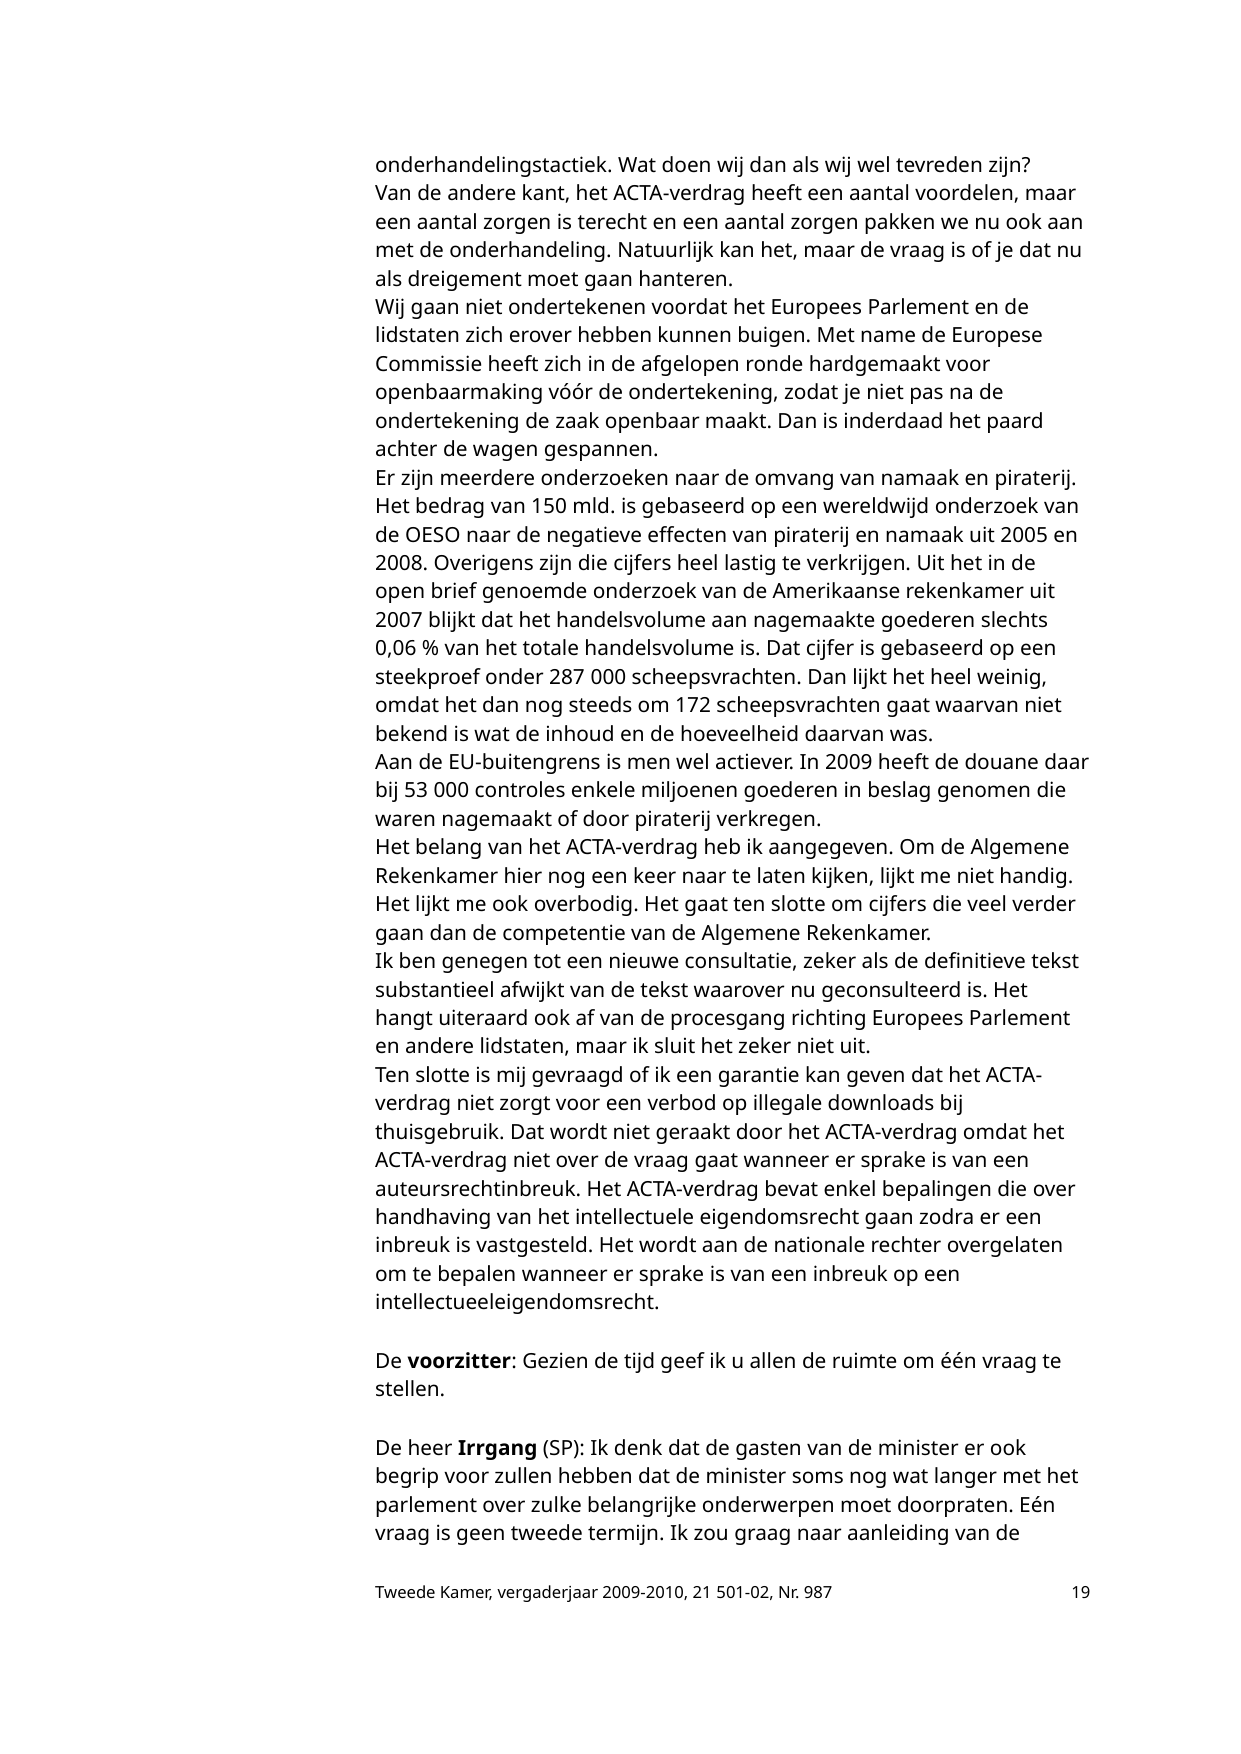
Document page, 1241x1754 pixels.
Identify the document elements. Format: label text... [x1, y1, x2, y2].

text onderhandelingstactiek. Wat doen wij dan als wij wel tevreden zijn? [375, 150, 1090, 178]
text Het belang van het ACTA-verdrag heb ik aangegeven. Om de Algemene Rekenkamer hier nog een keer naar te laten kijken, lijkt me niet handig. Het lijkt me ook overbodig. Het gaat ten slotte om cijfers die veel verder gaan dan de competentie van de Algemene Rekenkamer. [375, 832, 1090, 946]
text Wij gaan niet ondertekenen voordat het Europees Parlement en de lidstaten zich erover hebben kunnen buigen. Met name de Europese Commissie heeft zich in de afgelopen ronde hardgemaakt voor openbaarmaking vóór de ondertekening, zodat je niet pas na de ondertekening de zaak openbaar maakt. Dan is inderdaad het paard achter de wagen gespannen. [375, 292, 1090, 463]
text Ten slotte is mij gevraagd of ik een garantie kan geven dat het ACTA-verdrag niet zorgt voor een verbod op illegale downloads bij thuisgebruik. Dat wordt niet geraakt door het ACTA-verdrag omdat het ACTA-verdrag niet over de vraag gaat wanneer er sprake is van een auteursrechtinbreuk. Het ACTA-verdrag bevat enkel bepalingen die over handhaving van het intellectuele eigendomsrecht gaan zodra er een inbreuk is vastgesteld. Het wordt aan de nationale rechter overgelaten om te bepalen wanneer er sprake is van een inbreuk op een intellectueeleigendomsrecht. [375, 1060, 1090, 1316]
text Ik ben genegen tot een nieuwe consultatie, zeker als de definitieve tekst substantieel afwijkt van de tekst waarover nu geconsulteerd is. Het hangt uiteraard ook af van de procesgang richting Europees Parlement en andere lidstaten, maar ik sluit het zeker niet uit. [375, 946, 1090, 1060]
text Aan de EU-buitengrens is men wel actiever. In 2009 heeft de douane daar bij 53 000 controles enkele miljoenen goederen in beslag genomen die waren nagemaakt of door piraterij verkregen. [375, 747, 1090, 832]
text Van de andere kant, het ACTA-verdrag heeft een aantal voordelen, maar een aantal zorgen is terecht en een aantal zorgen pakken we nu ook aan met de onderhandeling. Natuurlijk kan het, maar de vraag is of je dat nu als dreigement moet gaan hanteren. [375, 178, 1090, 292]
text De heer Irrgang (SP): Ik denk dat de gasten van de minister er ook begrip voor zullen hebben dat de minister soms nog wat langer met het parlement over zulke belangrijke onderwerpen moet doorpraten. Eén vraag is geen tweede termijn. Ik zou graag naar aanleiding van de [375, 1433, 1090, 1547]
text Er zijn meerdere onderzoeken naar de omvang van namaak en piraterij. Het bedrag van 150 mld. is gebaseerd op een wereldwijd onderzoek van de OESO naar de negatieve effecten van piraterij en namaak uit 2005 en 2008. Overigens zijn die cijfers heel lastig te verkrijgen. Uit het in de open brief genoemde onderzoek van de Amerikaanse rekenkamer uit 2007 blijkt dat het handelsvolume aan nagemaakte goederen slechts 0,06 % van het totale handelsvolume is. Dat cijfer is gebaseerd op een steekproef onder 287 000 scheepsvrachten. Dan lijkt het heel weinig, omdat het dan nog steeds om 172 scheepsvrachten gaat waarvan niet bekend is wat de inhoud en de hoeveelheid daarvan was. [375, 463, 1090, 747]
text De voorzitter: Gezien de tijd geef ik u allen de ruimte om één vraag te stellen. [375, 1346, 1090, 1403]
